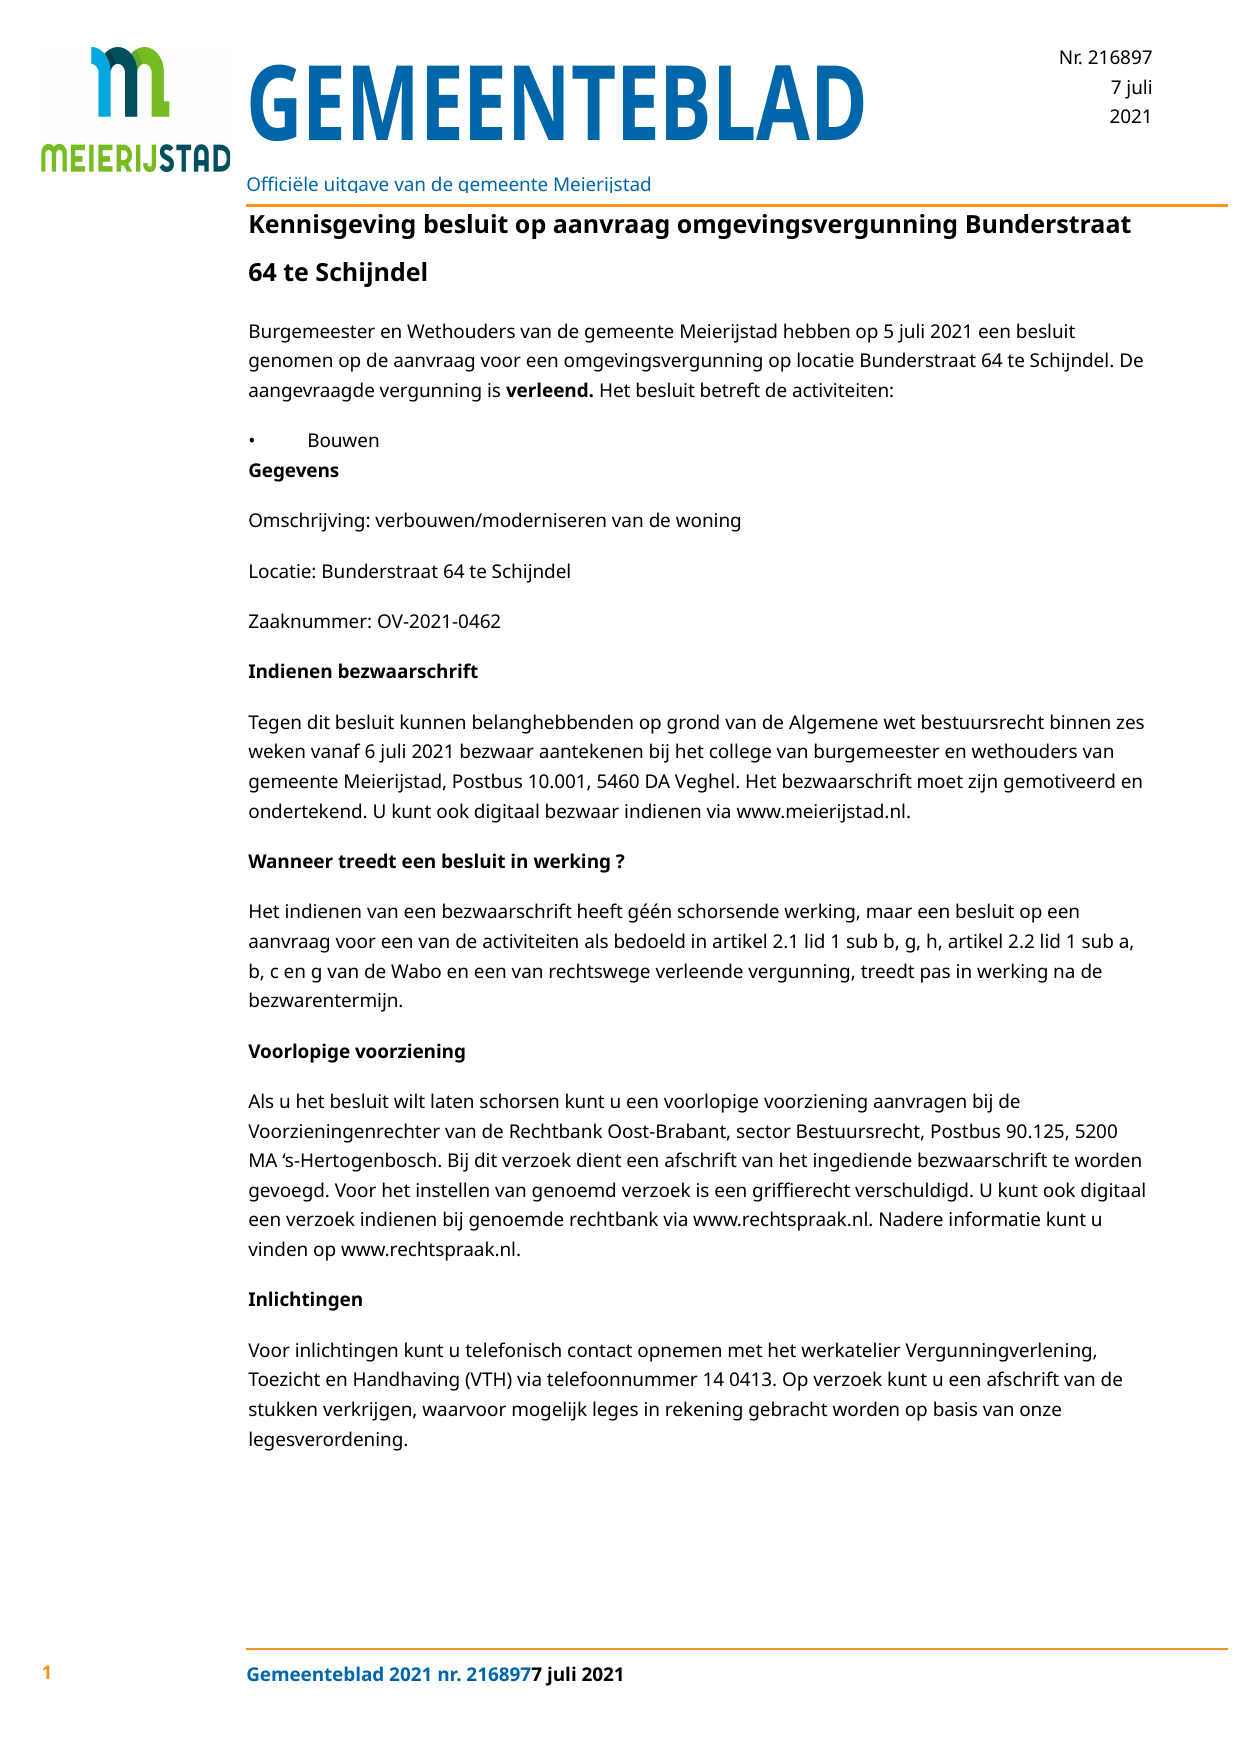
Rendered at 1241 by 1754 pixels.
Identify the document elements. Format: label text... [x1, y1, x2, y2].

text Voorlopige voorziening [248, 1038, 1152, 1064]
text Het indienen van een bezwaarschrift heeft géén schorsende werking, maar een besluit op een aanvraag voor een van de activiteiten als bedoeld in artikel 2.1 lid 1 sub b, g, h, artikel 2.2 lid 1 sub a, b, c en g van de Wabo en een van rechtswege verleende vergunning, treedt pas in werking na de bezwarentermijn. [248, 899, 1152, 1013]
text Tegen dit besluit kunnen belanghebbenden op grond van de Algemene wet bestuursrecht binnen zes weken vanaf 6 juli 2021 bezwaar aantekenen bij het college van burgemeester en wethouders van gemeente Meierijstad, Postbus 10.001, 5460 DA Veghel. Het bezwaarschrift moet zijn gemotiveerd en ondertekend. U kunt ook digitaal bezwaar indienen via www.meierijstad.nl. [248, 709, 1152, 824]
text Kennisgeving besluit op aanvraag omgevingsvergunning Bunderstraat 64 te Schijndel [248, 207, 1152, 288]
text Locatie: Bunderstraat 64 te Schijndel [248, 558, 1152, 584]
text Als u het besluit wilt laten schorsen kunt u een voorlopige voorziening aanvragen bij de Voorzieningenrechter van de Rechtbank Oost-Brabant, sector Bestuursrecht, Postbus 90.125, 5200 MA ‘s-Hertogenbosch. Bij dit verzoek dient een afschrift van het ingediende bezwaarschrift te worden gevoegd. Voor het instellen van genoemd verzoek is een griffierecht verschuldigd. U kunt ook digitaal een verzoek indienen bij genoemde rechtbank via www.rechtspraak.nl. Nadere informatie kunt u vinden op www.rechtspraak.nl. [248, 1088, 1152, 1262]
text Voor inlichtingen kunt u telefonisch contact opnemen met het werkatelier Vergunningverlening, Toezicht en Handhaving (VTH) via telefoonnummer 14 0413. Op verzoek kunt u een afschrift van de stukken verkrijgen, waarvoor mogelijk leges in rekening gebracht worden op basis van onze legesverordening. [248, 1337, 1152, 1452]
text Zaaknummer: OV-2021-0462 [248, 608, 1152, 634]
list Bouwen [248, 427, 1152, 453]
text Omschrijving: verbouwen/moderniseren van de woning [248, 507, 1152, 533]
text Indienen bezwaarschrift [248, 659, 1152, 684]
picture [41, 47, 231, 172]
text Burgemeester en Wethouders van de gemeente Meierijstad hebben op 5 juli 2021 een besluit genomen op de aanvraag voor een omgevingsvergunning op locatie Bunderstraat 64 te Schijndel. De aangevraagde vergunning is verleend. Het besluit betreft de activiteiten: [248, 318, 1152, 403]
text Gegevens [248, 457, 1152, 483]
text Wanneer treedt een besluit in werking ? [248, 848, 1152, 874]
text Inlichtingen [248, 1287, 1152, 1312]
